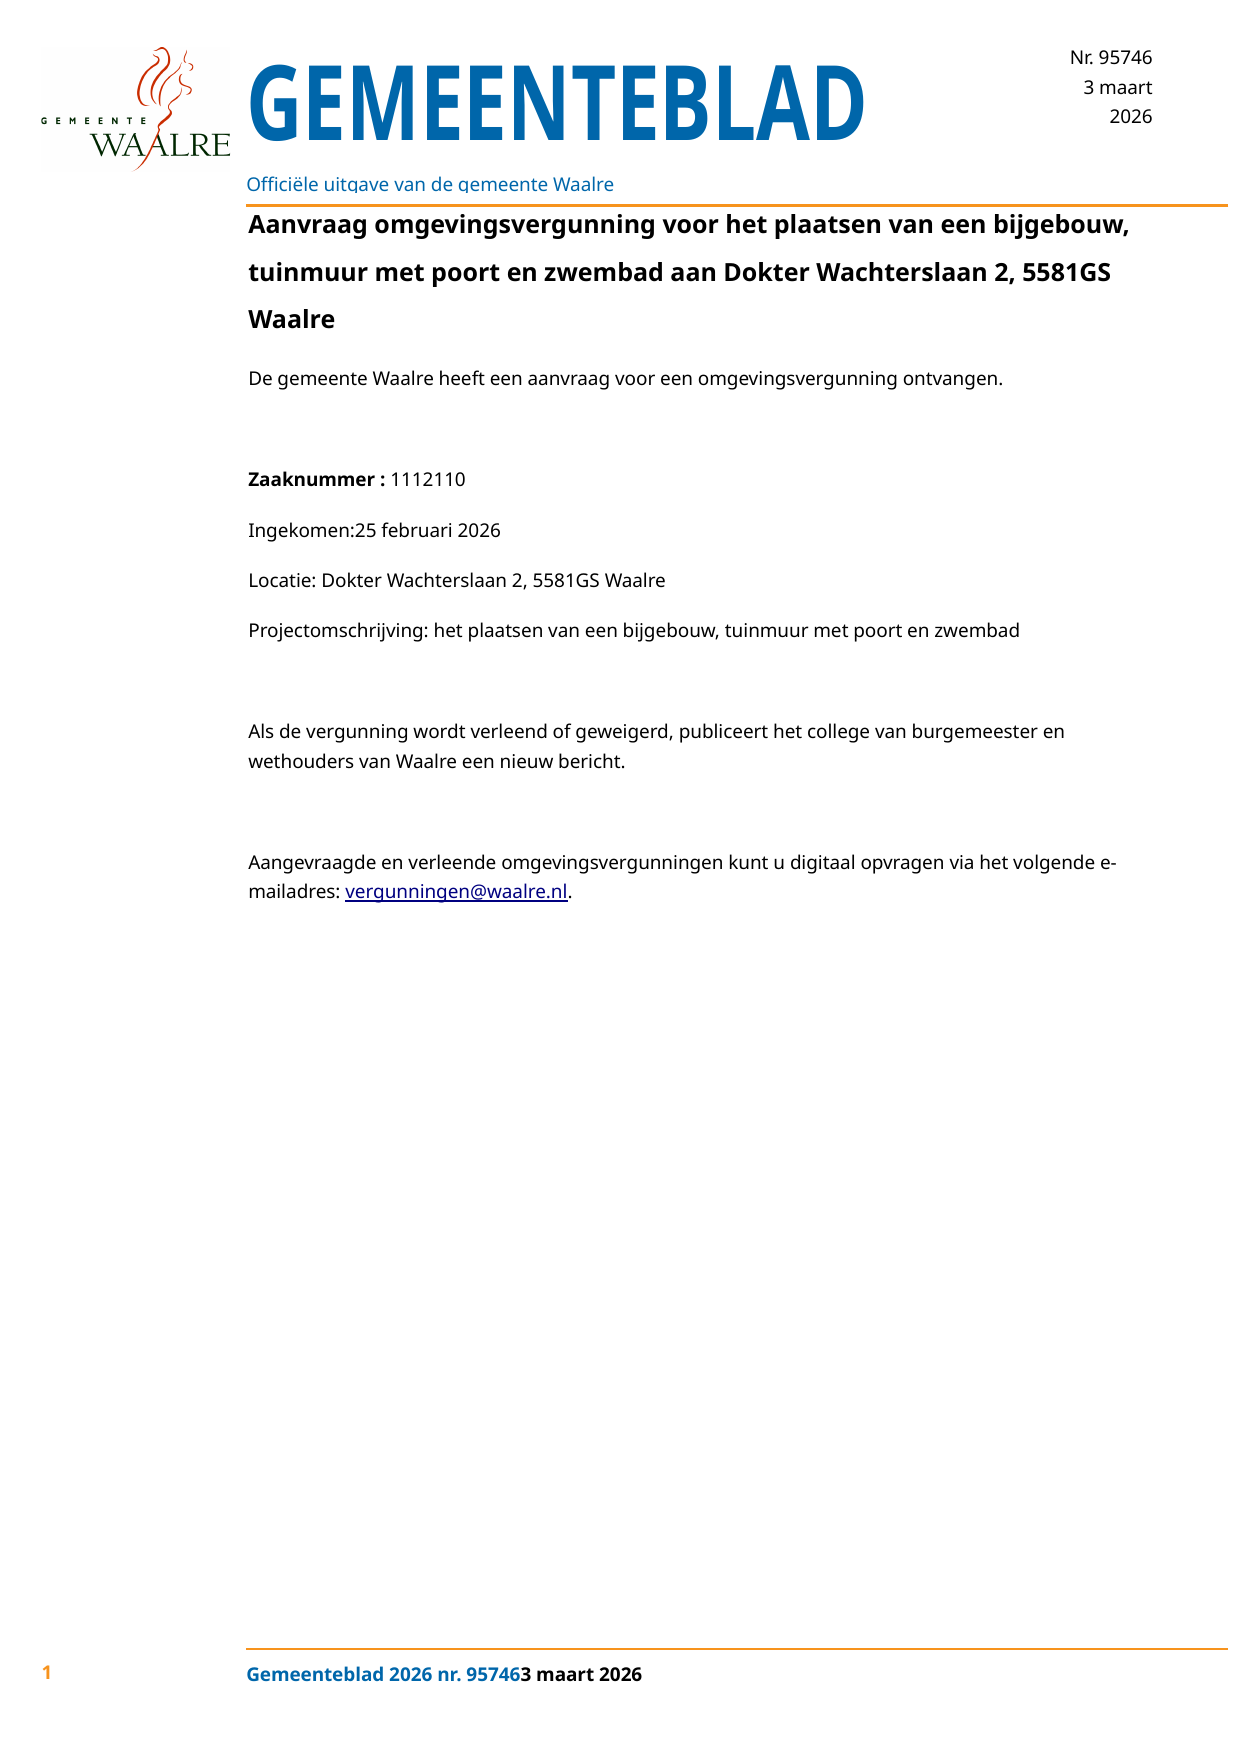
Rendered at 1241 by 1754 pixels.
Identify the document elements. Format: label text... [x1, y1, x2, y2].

text Aangevraagde en verleende omgevingsvergunningen kunt u digitaal opvragen via het volgende e-mailadres: vergunningen@waalre.nl. [248, 849, 1152, 904]
text De gemeente Waalre heeft een aanvraag voor een omgevingsvergunning ontvangen. [248, 366, 1152, 391]
text Projectomschrijving: het plaatsen van een bijgebouw, tuinmuur met poort en zwembad [248, 618, 1152, 643]
text Als de vergunning wordt verleend of geweigerd, publiceert het college van burgemeester en wethouders van Waalre een nieuw bericht. [248, 718, 1152, 774]
text Locatie: Dokter Wachterslaan 2, 5581GS Waalre [248, 567, 1152, 593]
text Aanvraag omgevingsvergunning voor het plaatsen van een bijgebouw, tuinmuur met poort en zwembad aan Dokter Wachterslaan 2, 5581GS Waalre [248, 207, 1152, 336]
picture [41, 47, 231, 172]
text Zaaknummer : 1112110 [248, 466, 1152, 492]
text Ingekomen:25 februari 2026 [248, 517, 1152, 542]
